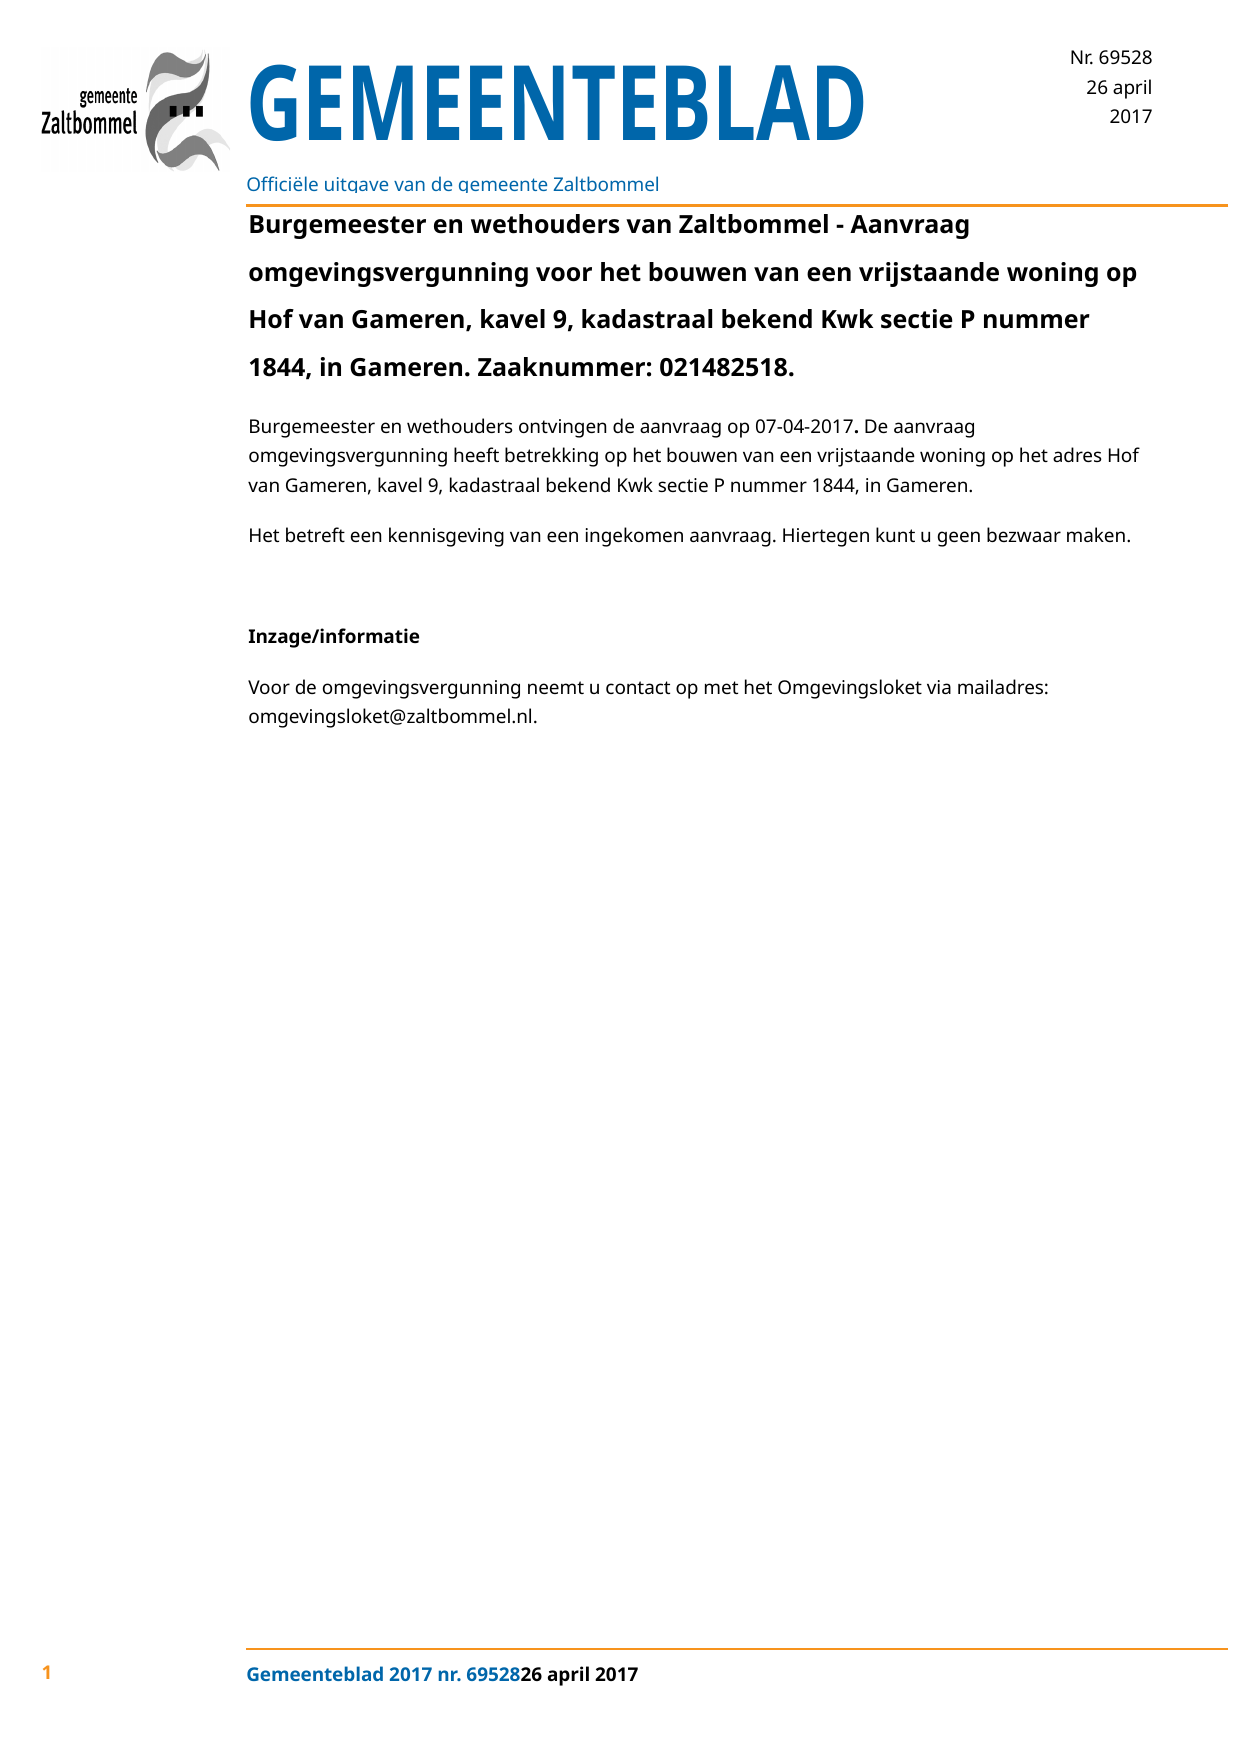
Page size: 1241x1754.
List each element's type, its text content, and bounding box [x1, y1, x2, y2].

text Burgemeester en wethouders van Zaltbommel - Aanvraag omgevingsvergunning voor het bouwen van een vrijstaande woning op Hof van Gameren, kavel 9, kadastraal bekend Kwk sectie P nummer 1844, in Gameren. Zaaknummer: 021482518. [248, 207, 1152, 384]
picture [41, 47, 231, 172]
text Voor de omgevingsvergunning neemt u contact op met het Omgevingsloket via mailadres: omgevingsloket@zaltbommel.nl. [248, 674, 1152, 729]
text Burgemeester en wethouders ontvingen de aanvraag op 07-04-2017. De aanvraag omgevingsvergunning heeft betrekking op het bouwen van een vrijstaande woning op het adres Hof van Gameren, kavel 9, kadastraal bekend Kwk sectie P nummer 1844, in Gameren. [248, 413, 1152, 498]
text Inzage/informatie [248, 623, 1152, 649]
text Het betreft een kennisgeving van een ingekomen aanvraag. Hiertegen kunt u geen bezwaar maken. [248, 523, 1152, 548]
